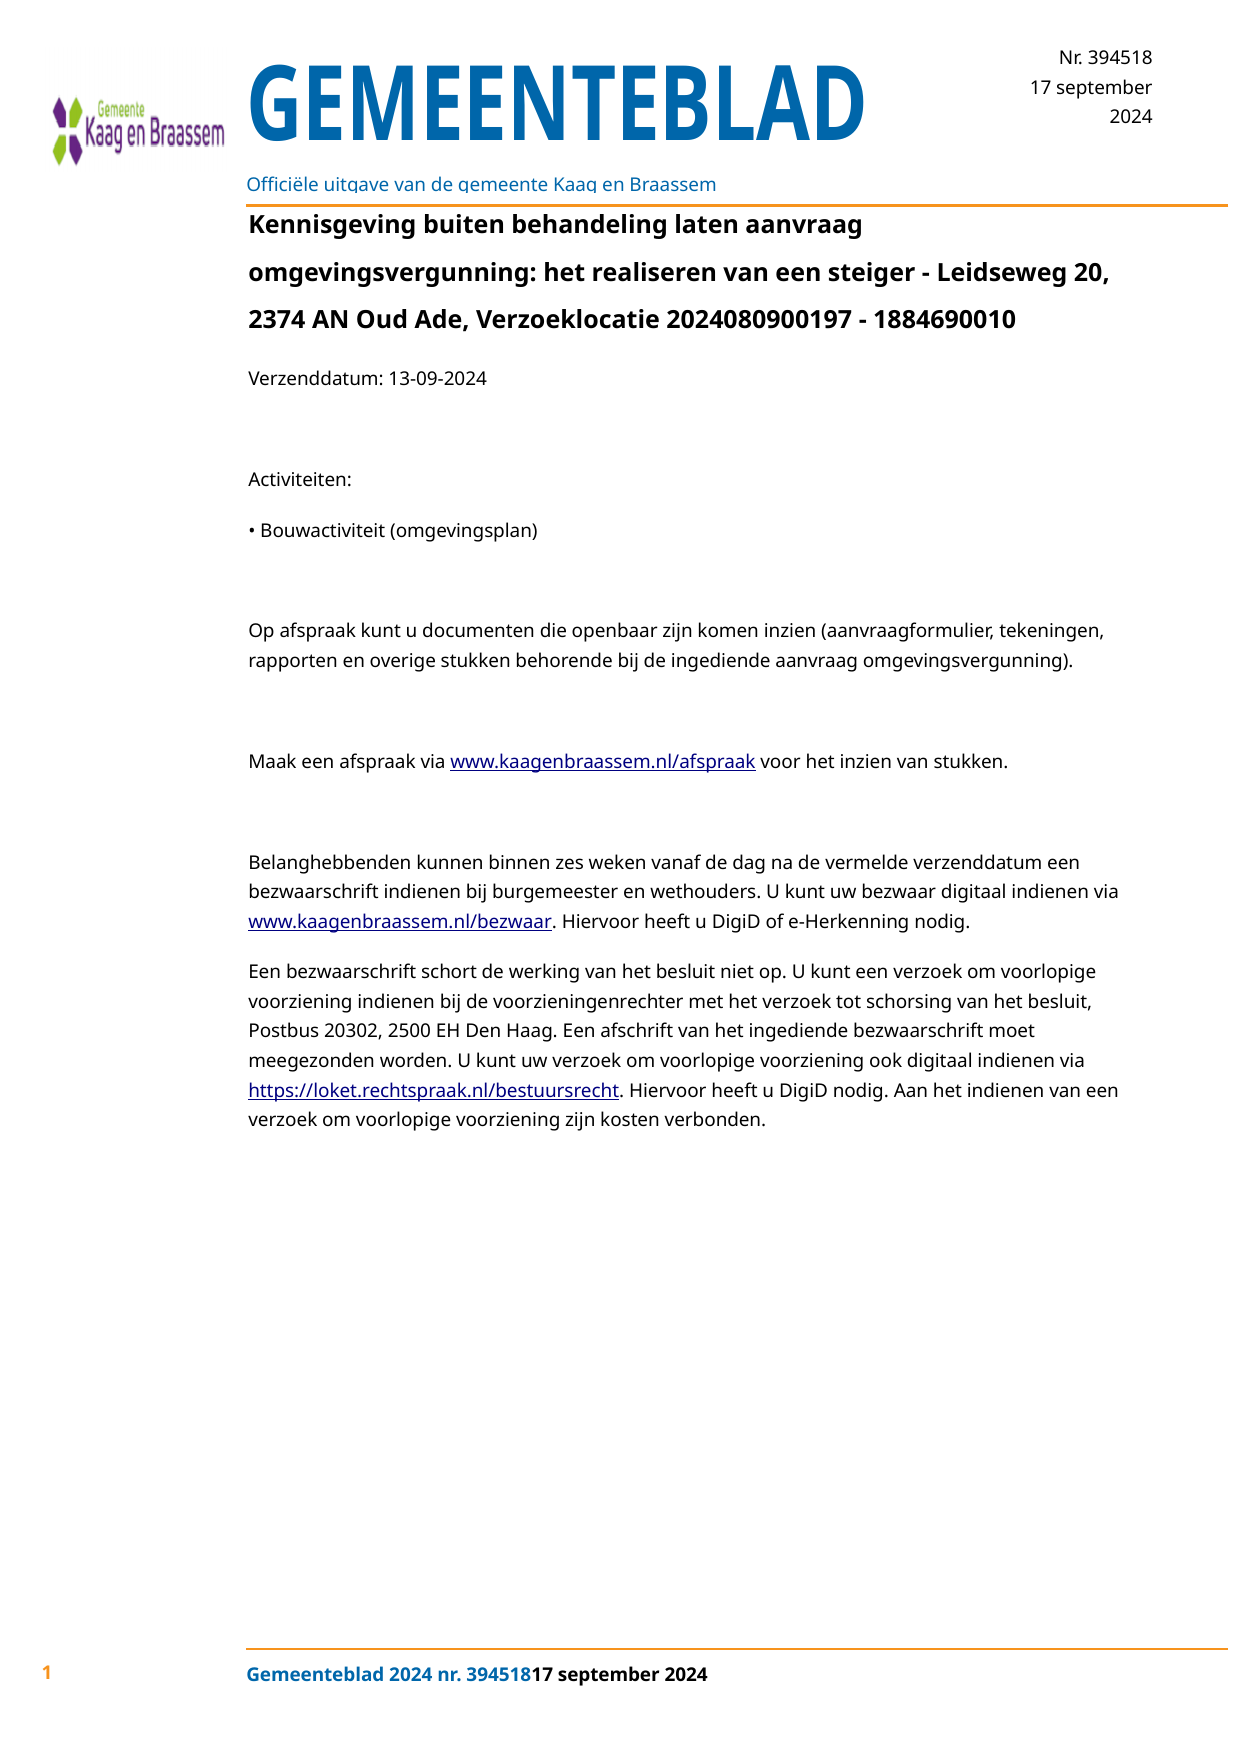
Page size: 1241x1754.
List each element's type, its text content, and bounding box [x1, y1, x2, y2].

text Verzenddatum: 13-09-2024 [248, 366, 1152, 391]
text Maak een afspraak via www.kaagenbraassem.nl/afspraak voor het inzien van stukken. [248, 748, 1152, 774]
text Activiteiten: [248, 466, 1152, 492]
picture [41, 47, 231, 172]
text Kennisgeving buiten behandeling laten aanvraag omgevingsvergunning: het realiseren van een steiger - Leidseweg 20, 2374 AN Oud Ade, Verzoeklocatie 2024080900197 - 1884690010 [248, 207, 1152, 336]
text • Bouwactiviteit (omgevingsplan) [248, 517, 1152, 542]
text Belanghebbenden kunnen binnen zes weken vanaf de dag na de vermelde verzenddatum een bezwaarschrift indienen bij burgemeester en wethouders. U kunt uw bezwaar digitaal indienen via www.kaagenbraassem.nl/bezwaar. Hiervoor heeft u DigiD of e-Herkenning nodig. [248, 849, 1152, 934]
text Op afspraak kunt u documenten die openbaar zijn komen inzien (aanvraagformulier, tekeningen, rapporten en overige stukken behorende bij de ingediende aanvraag omgevingsvergunning). [248, 618, 1152, 673]
text Een bezwaarschrift schort de werking van het besluit niet op. U kunt een verzoek om voorlopige voorziening indienen bij de voorzieningenrechter met het verzoek tot schorsing van het besluit, Postbus 20302, 2500 EH Den Haag. Een afschrift van het ingediende bezwaarschrift moet meegezonden worden. U kunt uw verzoek om voorlopige voorziening ook digitaal indienen via https://loket.rechtspraak.nl/bestuursrecht. Hiervoor heeft u DigiD nodig. Aan het indienen van een verzoek om voorlopige voorziening zijn kosten verbonden. [248, 958, 1152, 1132]
